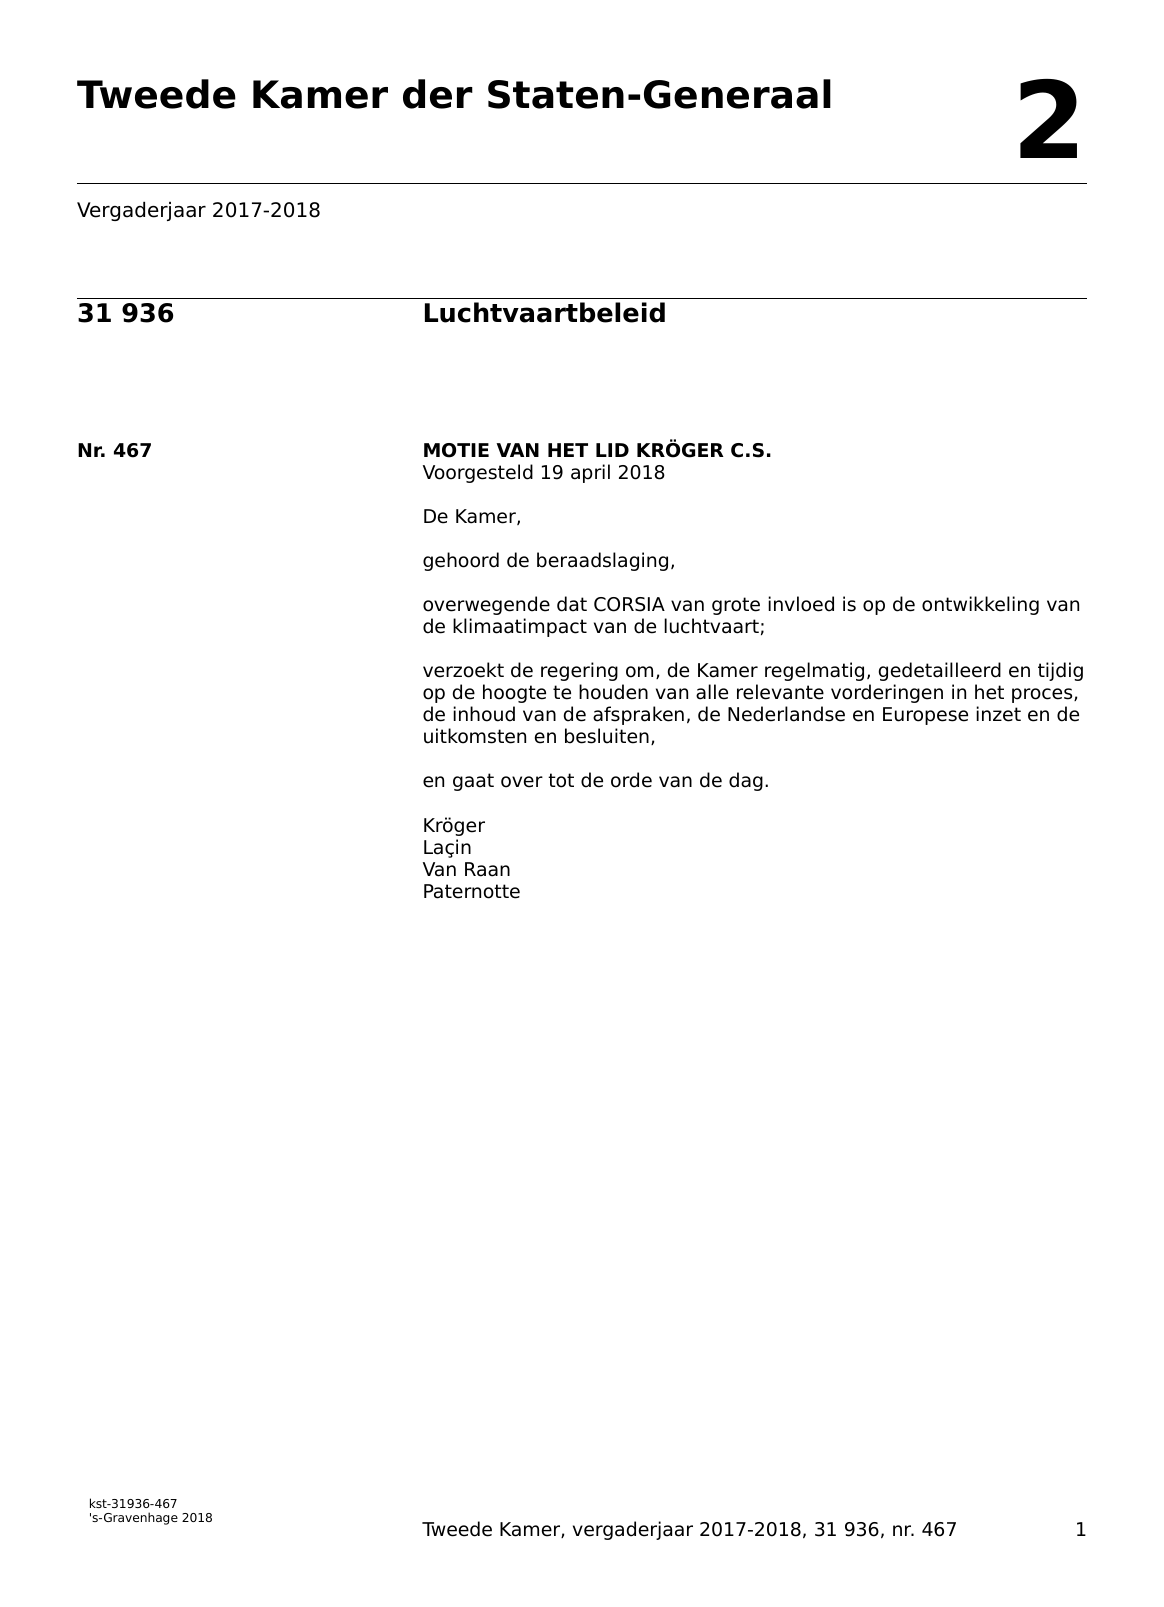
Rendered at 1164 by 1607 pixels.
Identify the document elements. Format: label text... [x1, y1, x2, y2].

table_cell Vergaderjaar 2017-2018 [77, 184, 1087, 298]
text 's-Gravenhage 2018 [88, 1511, 323, 1525]
text Voorgesteld 19 april 2018 [422, 462, 1087, 484]
text Kröger [422, 814, 1087, 837]
subtitle 31 936 Luchtvaartbeleid [77, 299, 1087, 329]
text overwegende dat CORSIA van grote invloed is op de ontwikkeling van de klimaatimpact van de luchtvaart; [422, 594, 1087, 638]
subtitle Nr. 467 MOTIE VAN HET LID KRÖGER C.S. [77, 440, 1087, 462]
text gehoord de beraadslaging, [422, 550, 1087, 572]
text verzoekt de regering om, de Kamer regelmatig, gedetailleerd en tijdig op de hoogte te houden van alle relevante vorderingen in het proces, de inhoud van de afspraken, de Nederlandse en Europese inzet en de uitkomsten en besluiten, [422, 660, 1087, 748]
table_header Tweede Kamer der Staten-Generaal [77, 59, 886, 183]
text De Kamer, [422, 506, 1087, 528]
table_header 2 [886, 59, 1087, 183]
text Van Raan [422, 858, 1087, 881]
text Laçin [422, 837, 1087, 858]
text Paternotte [422, 881, 1087, 902]
text kst-31936-467 [88, 1497, 323, 1511]
text en gaat over tot de orde van de dag. [422, 770, 1087, 792]
